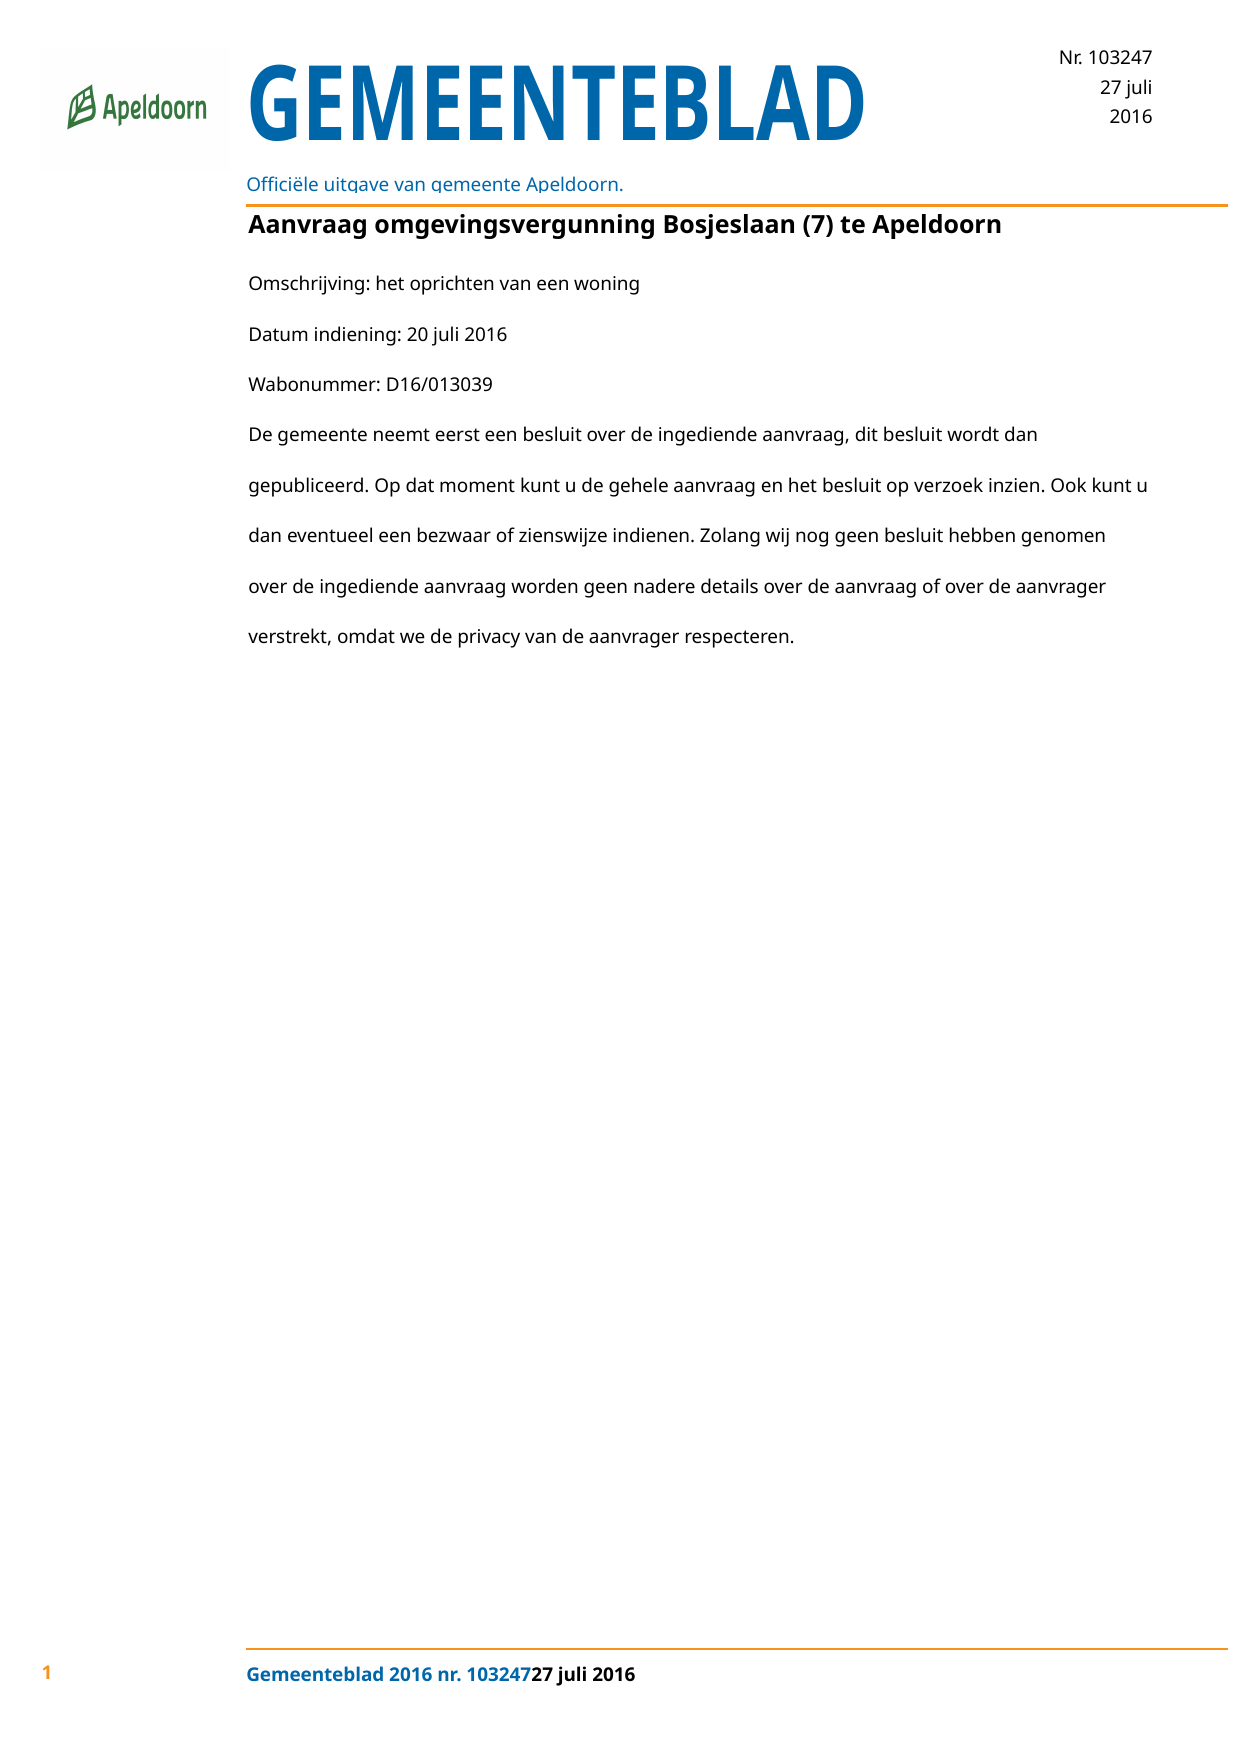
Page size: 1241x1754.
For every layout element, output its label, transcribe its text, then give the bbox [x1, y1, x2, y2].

text Aanvraag omgevingsvergunning Bosjeslaan (7) te Apeldoorn [248, 207, 1152, 241]
text dan eventueel een bezwaar of zienswijze indienen. Zolang wij nog geen besluit hebben genomen [248, 522, 1152, 548]
text over de ingediende aanvraag worden geen nadere details over de aanvraag of over de aanvrager [248, 573, 1152, 598]
text De gemeente neemt eerst een besluit over de ingediende aanvraag, dit besluit wordt dan [248, 422, 1152, 447]
text verstrekt, omdat we de privacy van de aanvrager respecteren. [248, 623, 1152, 649]
picture [41, 47, 231, 172]
text gepubliceerd. Op dat moment kunt u de gehele aanvraag en het besluit op verzoek inzien. Ook kunt u [248, 472, 1152, 498]
text Datum indiening: 20 juli 2016 [248, 321, 1152, 346]
text Omschrijving: het oprichten van een woning [248, 270, 1152, 296]
text Wabonummer: D16/013039 [248, 371, 1152, 397]
